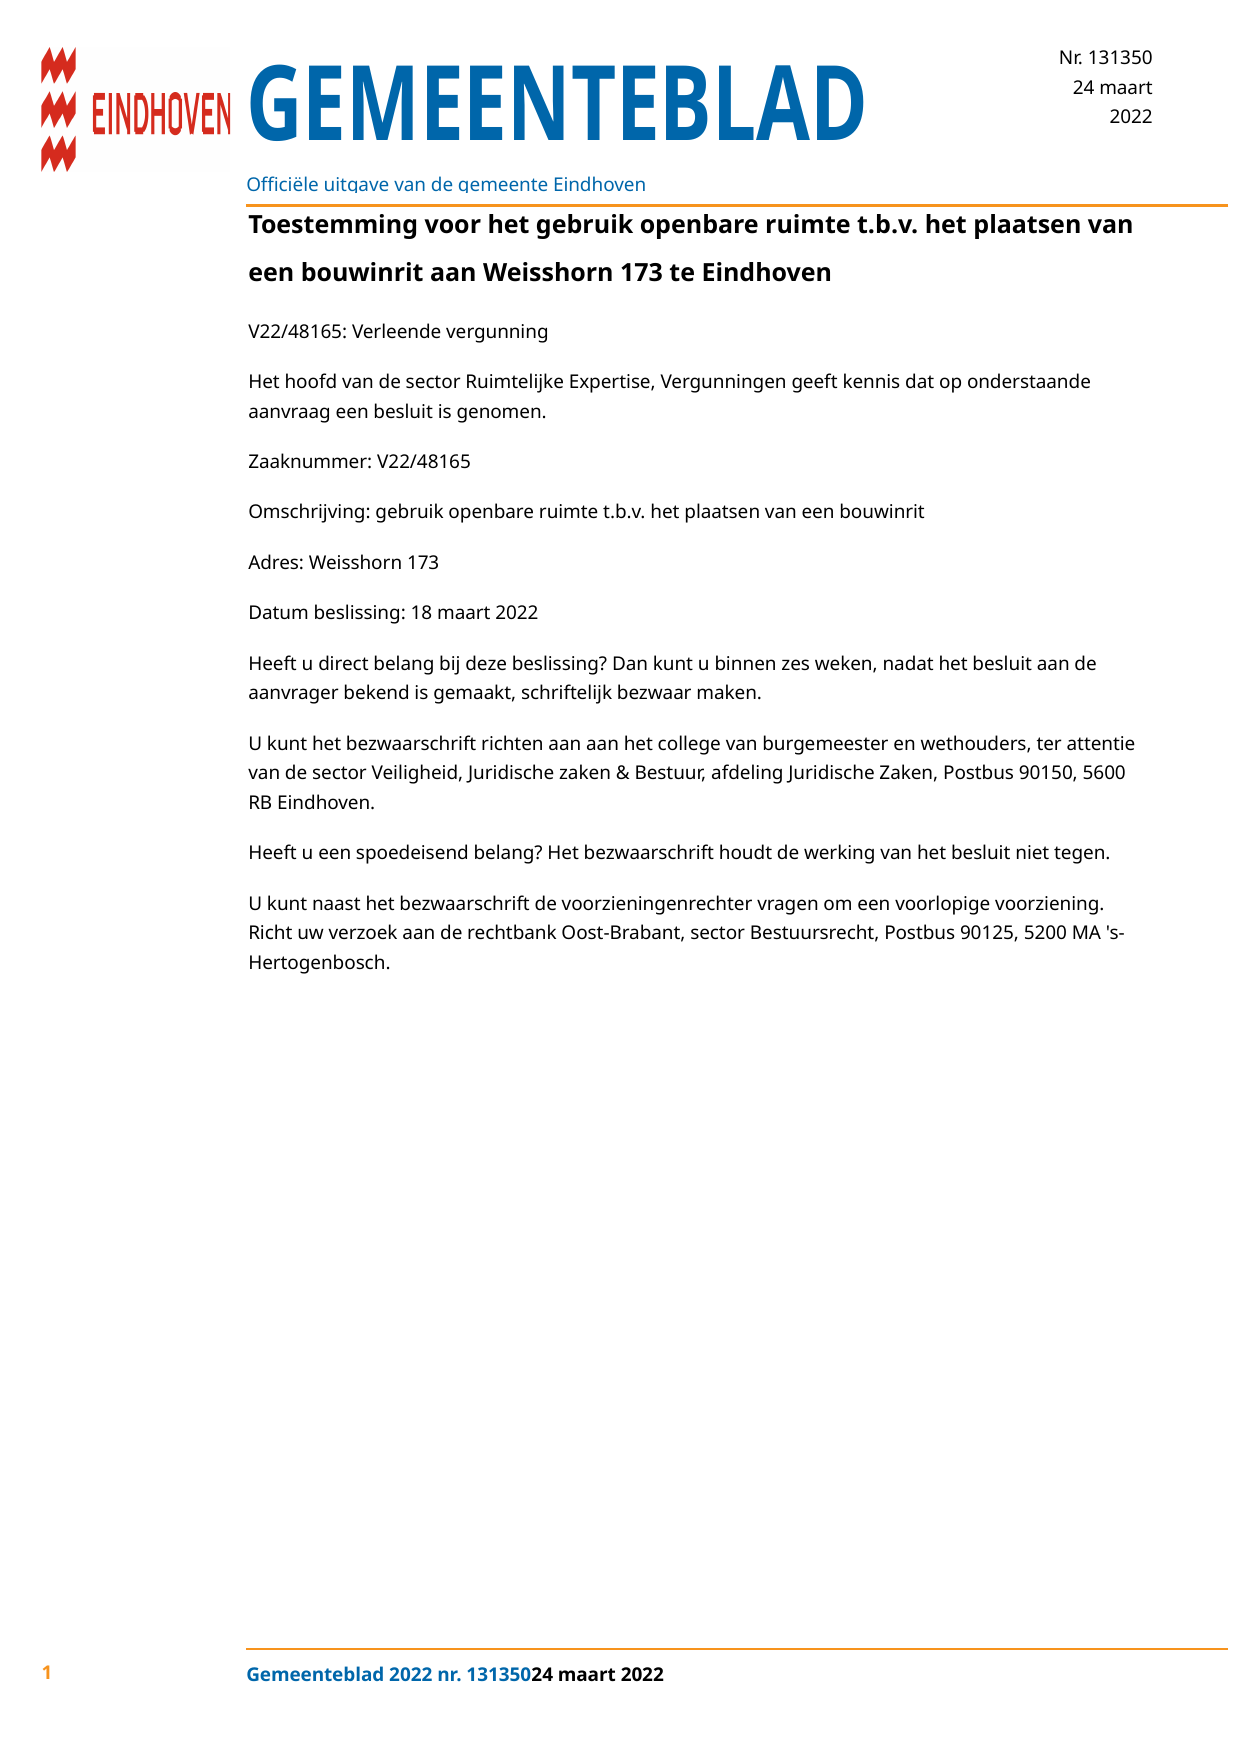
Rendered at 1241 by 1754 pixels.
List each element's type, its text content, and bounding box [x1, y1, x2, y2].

text Heeft u een spoedeisend belang? Het bezwaarschrift houdt de werking van het besluit niet tegen. [248, 839, 1152, 865]
text Zaaknummer: V22/48165 [248, 448, 1152, 474]
text Toestemming voor het gebruik openbare ruimte t.b.v. het plaatsen van een bouwinrit aan Weisshorn 173 te Eindhoven [248, 207, 1152, 288]
text Omschrijving: gebruik openbare ruimte t.b.v. het plaatsen van een bouwinrit [248, 499, 1152, 524]
text Het hoofd van de sector Ruimtelijke Expertise, Vergunningen geeft kennis dat op onderstaande aanvraag een besluit is genomen. [248, 368, 1152, 424]
text U kunt het bezwaarschrift richten aan aan het college van burgemeester en wethouders, ter attentie van de sector Veiligheid, Juridische zaken & Bestuur, afdeling Juridische Zaken, Postbus 90150, 5600 RB Eindhoven. [248, 730, 1152, 815]
text U kunt naast het bezwaarschrift de voorzieningenrechter vragen om een voorlopige voorziening. Richt uw verzoek aan de rechtbank Oost-Brabant, sector Bestuursrecht, Postbus 90125, 5200 MA 's-Hertogenbosch. [248, 890, 1152, 975]
text V22/48165: Verleende vergunning [248, 318, 1152, 344]
text Datum beslissing: 18 maart 2022 [248, 599, 1152, 625]
text Adres: Weisshorn 173 [248, 549, 1152, 575]
picture [41, 47, 231, 172]
text Heeft u direct belang bij deze beslissing? Dan kunt u binnen zes weken, nadat het besluit aan de aanvrager bekend is gemaakt, schriftelijk bezwaar maken. [248, 650, 1152, 705]
